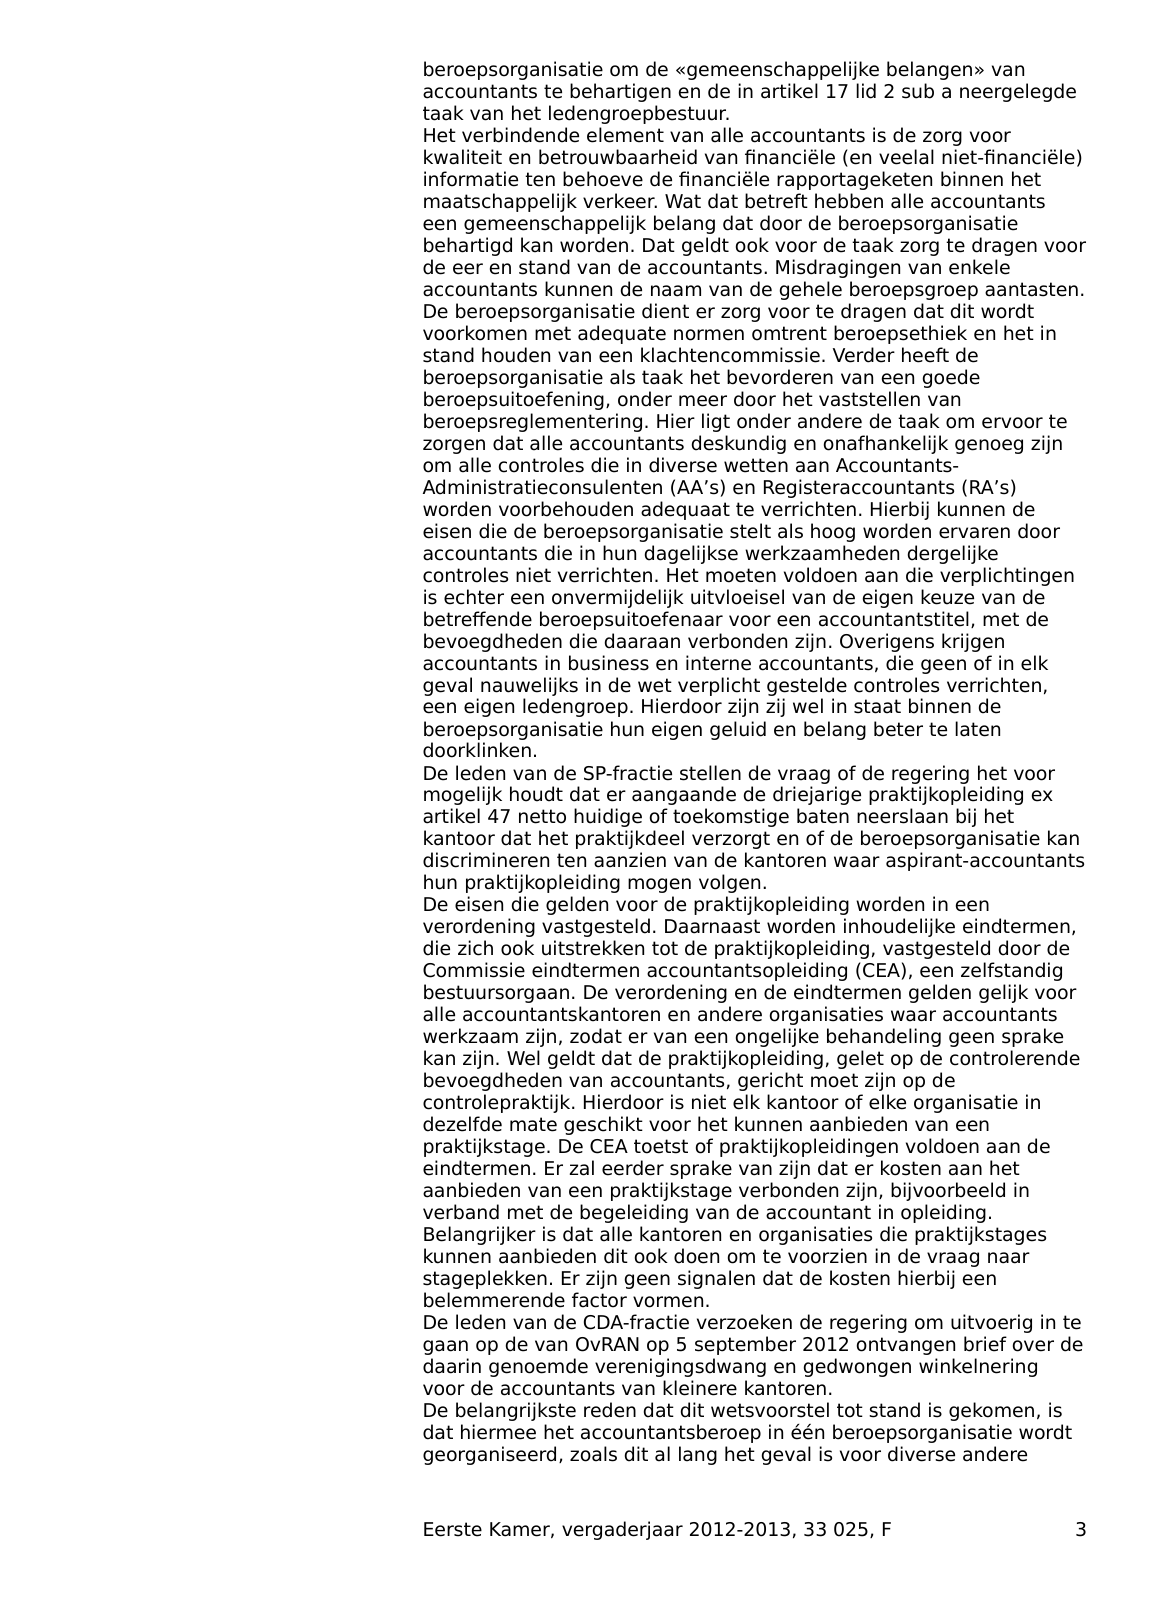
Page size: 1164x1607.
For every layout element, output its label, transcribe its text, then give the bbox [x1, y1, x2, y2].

text Het verbindende element van alle accountants is de zorg voor kwaliteit en betrouwbaarheid van financiële (en veelal niet-financiële) informatie ten behoeve de financiële rapportageketen binnen het maatschappelijk verkeer. Wat dat betreft hebben alle accountants een gemeenschappelijk belang dat door de beroepsorganisatie behartigd kan worden. Dat geldt ook voor de taak zorg te dragen voor de eer en stand van de accountants. Misdragingen van enkele accountants kunnen de naam van de gehele beroepsgroep aantasten. De beroepsorganisatie dient er zorg voor te dragen dat dit wordt voorkomen met adequate normen omtrent beroepsethiek en het in stand houden van een klachtencommissie. Verder heeft de beroepsorganisatie als taak het bevorderen van een goede beroepsuitoefening, onder meer door het vaststellen van beroepsreglementering. Hier ligt onder andere de taak om ervoor te zorgen dat alle accountants deskundig en onafhankelijk genoeg zijn om alle controles die in diverse wetten aan Accountants-Administratieconsulenten (AA’s) en Registeraccountants (RA’s) worden voorbehouden adequaat te verrichten. Hierbij kunnen de eisen die de beroepsorganisatie stelt als hoog worden ervaren door accountants die in hun dagelijkse werkzaamheden dergelijke controles niet verrichten. Het moeten voldoen aan die verplichtingen is echter een onvermijdelijk uitvloeisel van de eigen keuze van de betreffende beroepsuitoefenaar voor een accountantstitel, met de bevoegdheden die daaraan verbonden zijn. Overigens krijgen accountants in business en interne accountants, die geen of in elk geval nauwelijks in de wet verplicht gestelde controles verrichten, een eigen ledengroep. Hierdoor zijn zij wel in staat binnen de beroepsorganisatie hun eigen geluid en belang beter te laten doorklinken. [422, 125, 1087, 762]
text De leden van de SP-fractie stellen de vraag of de regering het voor mogelijk houdt dat er aangaande de driejarige praktijkopleiding ex artikel 47 netto huidige of toekomstige baten neerslaan bij het kantoor dat het praktijkdeel verzorgt en of de beroepsorganisatie kan discrimineren ten aanzien van de kantoren waar aspirant-accountants hun praktijkopleiding mogen volgen. [422, 762, 1087, 894]
text De belangrijkste reden dat dit wetsvoorstel tot stand is gekomen, is dat hiermee het accountantsberoep in één beroepsorganisatie wordt georganiseerd, zoals dit al lang het geval is voor diverse andere [422, 1400, 1087, 1466]
text De eisen die gelden voor de praktijkopleiding worden in een verordening vastgesteld. Daarnaast worden inhoudelijke eindtermen, die zich ook uitstrekken tot de praktijkopleiding, vastgesteld door de Commissie eindtermen accountantsopleiding (CEA), een zelfstandig bestuursorgaan. De verordening en de eindtermen gelden gelijk voor alle accountantskantoren en andere organisaties waar accountants werkzaam zijn, zodat er van een ongelijke behandeling geen sprake kan zijn. Wel geldt dat de praktijkopleiding, gelet op de controlerende bevoegdheden van accountants, gericht moet zijn op de controlepraktijk. Hierdoor is niet elk kantoor of elke organisatie in dezelfde mate geschikt voor het kunnen aanbieden van een praktijkstage. De CEA toetst of praktijkopleidingen voldoen aan de eindtermen. Er zal eerder sprake van zijn dat er kosten aan het aanbieden van een praktijkstage verbonden zijn, bijvoorbeeld in verband met de begeleiding van de accountant in opleiding. Belangrijker is dat alle kantoren en organisaties die praktijkstages kunnen aanbieden dit ook doen om te voorzien in de vraag naar stageplekken. Er zijn geen signalen dat de kosten hierbij een belemmerende factor vormen. [422, 894, 1087, 1312]
text beroepsorganisatie om de «gemeenschappelijke belangen» van accountants te behartigen en de in artikel 17 lid 2 sub a neergelegde taak van het ledengroepbestuur. [422, 59, 1087, 125]
text De leden van de CDA-fractie verzoeken de regering om uitvoerig in te gaan op de van OvRAN op 5 september 2012 ontvangen brief over de daarin genoemde verenigingsdwang en gedwongen winkelnering voor de accountants van kleinere kantoren. [422, 1312, 1087, 1400]
